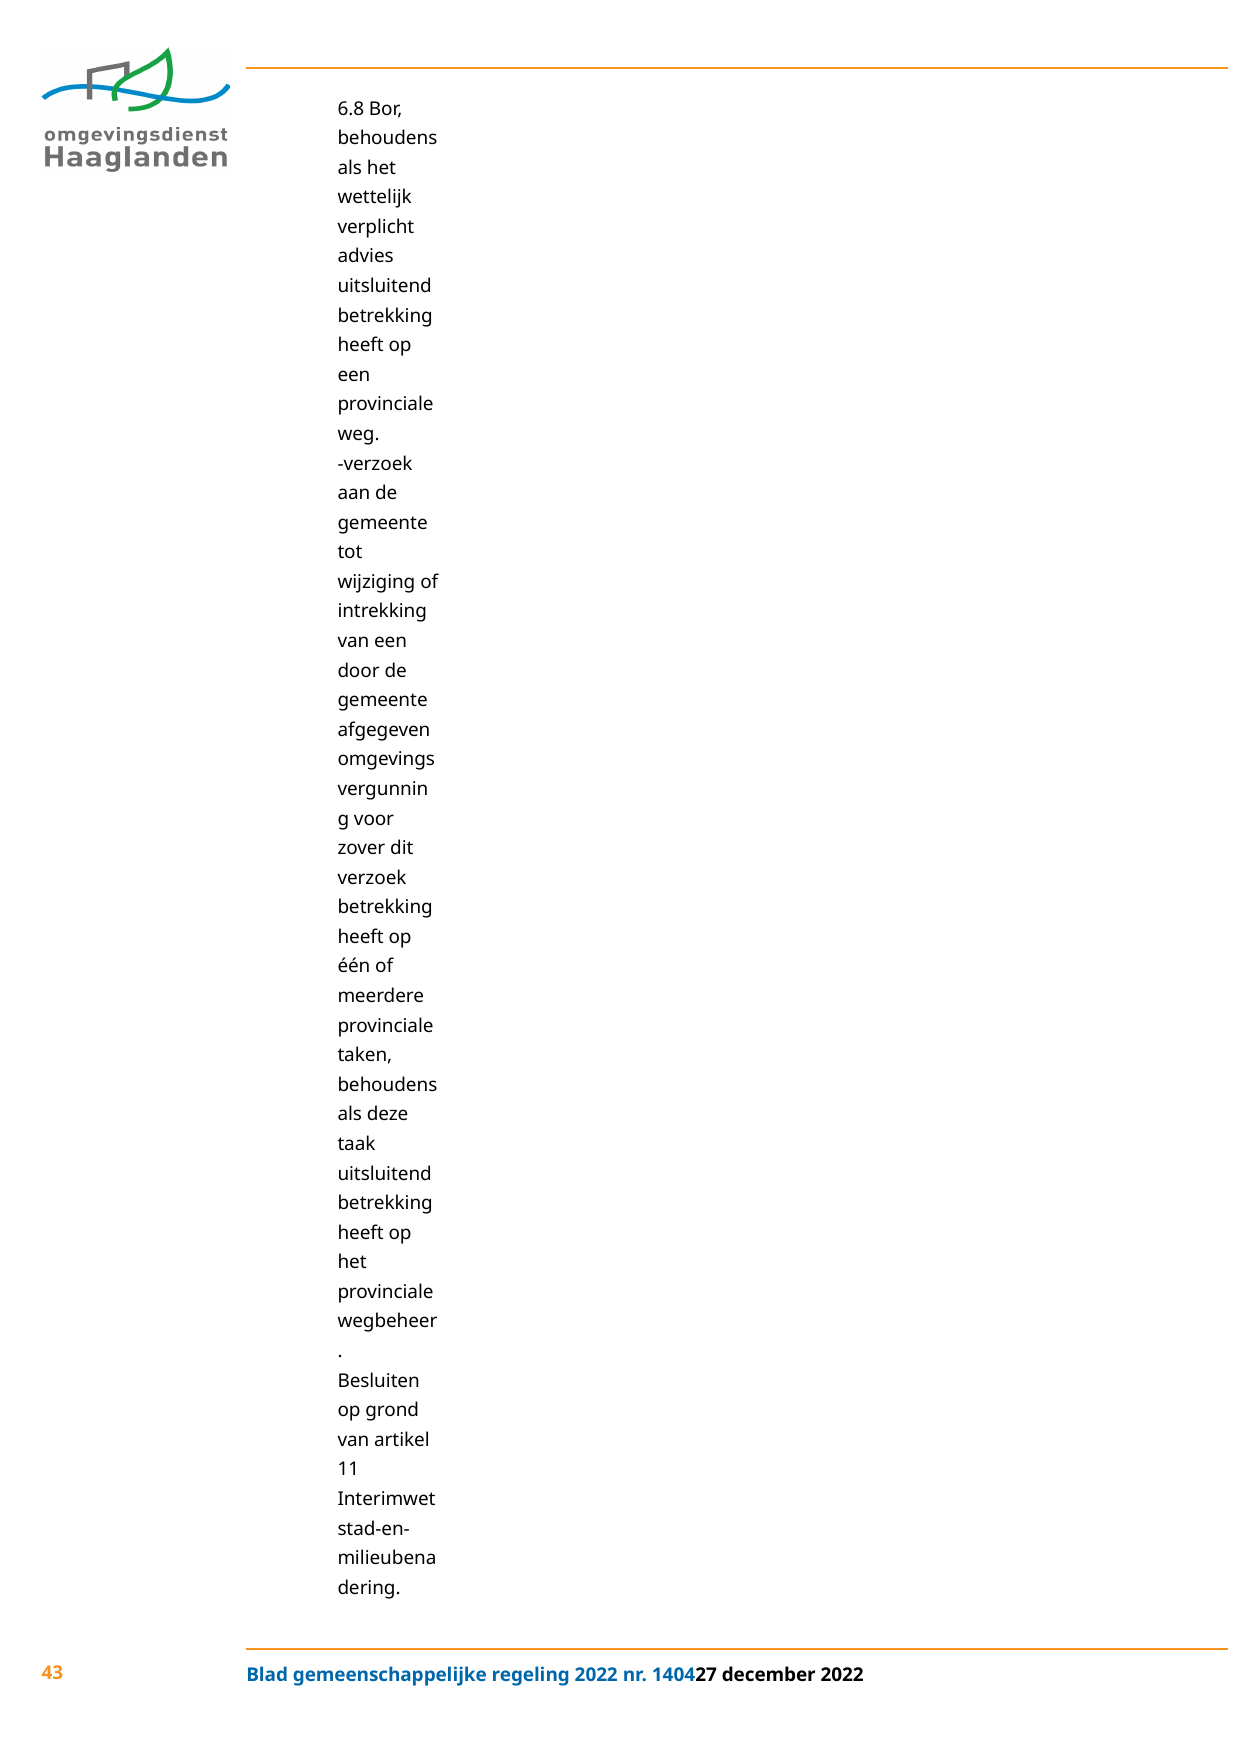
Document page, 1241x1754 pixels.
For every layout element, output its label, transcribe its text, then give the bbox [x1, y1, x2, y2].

table_cell [616, 95, 706, 1600]
table_cell [795, 95, 884, 1600]
table_cell [438, 95, 527, 1600]
table_cell [884, 95, 1152, 1600]
table_cell [527, 95, 616, 1600]
table_cell [248, 95, 337, 1600]
table_cell [706, 95, 795, 1600]
table_cell 6.8 Bor, behoudens als het wettelijk verplicht advies uitsluitend betrekking heeft op een provinciale weg. -verzoek aan de gemeente tot wijziging of intrekking van een door de gemeente afgegeven omgevingsvergunning voor zover dit verzoek betrekking heeft op één of meerdere provinciale taken, behoudens als deze taak uitsluitend betrekking heeft op het provinciale wegbeheer. Besluiten op grond van artikel 11 Interimwet stad-en-milieubenadering. [337, 95, 438, 1600]
picture [41, 47, 231, 172]
